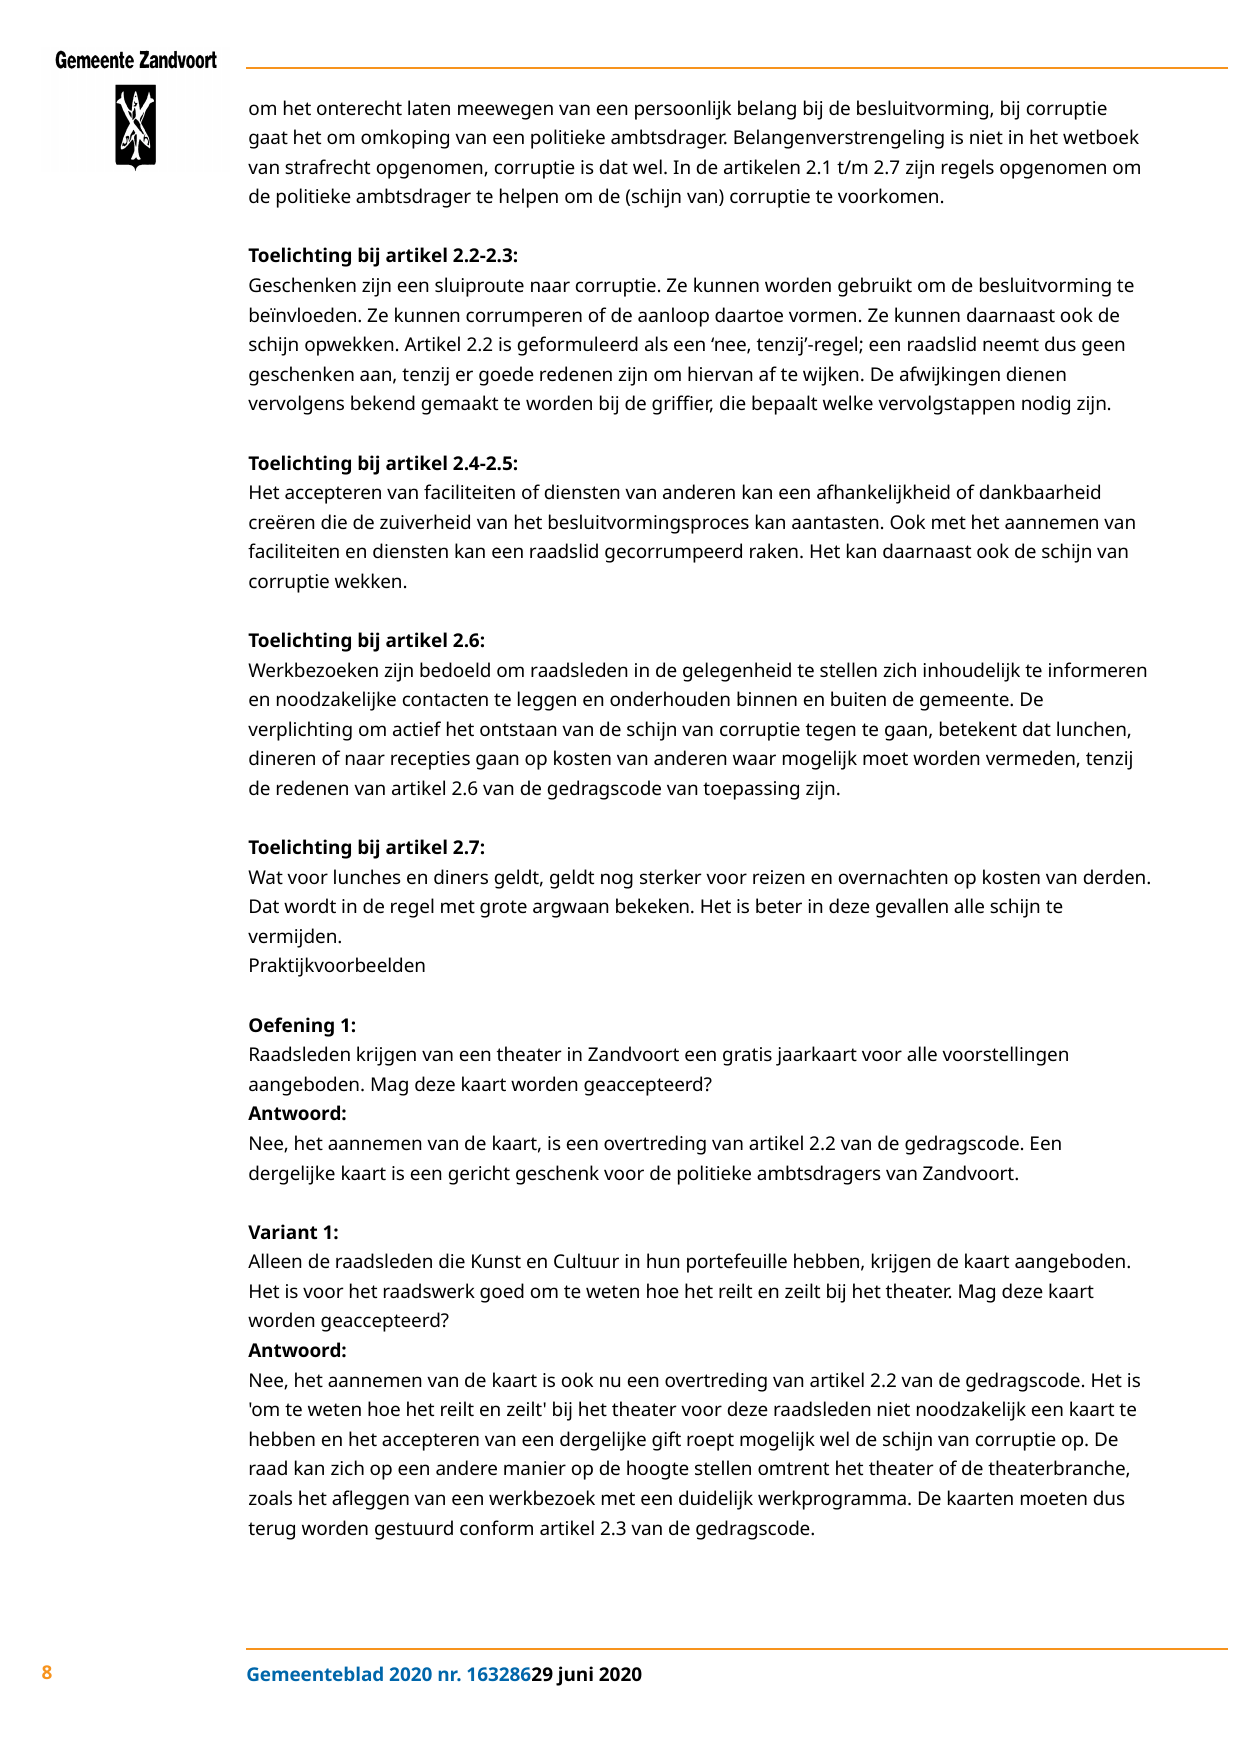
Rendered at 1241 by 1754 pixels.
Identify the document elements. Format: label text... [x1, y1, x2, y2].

text Toelichting bij artikel 2.6: [248, 627, 1152, 653]
text Toelichting bij artikel 2.2-2.3: [248, 243, 1152, 268]
text Wat voor lunches en diners geldt, geldt nog sterker voor reizen en overnachten op kosten van derden. Dat wordt in de regel met grote argwaan bekeken. Het is beter in deze gevallen alle schijn te vermijden. [248, 864, 1152, 949]
text Antwoord: [248, 1337, 1152, 1363]
text Werkbezoeken zijn bedoeld om raadsleden in de gelegenheid te stellen zich inhoudelijk te informeren en noodzakelijke contacten te leggen en onderhouden binnen en buiten de gemeente. De verplichting om actief het ontstaan van de schijn van corruptie tegen te gaan, betekent dat lunchen, dineren of naar recepties gaan op kosten van anderen waar mogelijk moet worden vermeden, tenzij de redenen van artikel 2.6 van de gedragscode van toepassing zijn. [248, 657, 1152, 801]
text Raadsleden krijgen van een theater in Zandvoort een gratis jaarkaart voor alle voorstellingen aangeboden. Mag deze kaart worden geaccepteerd? [248, 1041, 1152, 1097]
text Variant 1: [248, 1219, 1152, 1245]
text Praktijkvoorbeelden [248, 953, 1152, 978]
text Antwoord: [248, 1101, 1152, 1126]
text Oefening 1: [248, 1012, 1152, 1038]
text Nee, het aannemen van de kaart, is een overtreding van artikel 2.2 van de gedragscode. Een dergelijke kaart is een gericht geschenk voor de politieke ambtsdragers van Zandvoort. [248, 1130, 1152, 1186]
picture [41, 47, 231, 172]
text Nee, het aannemen van de kaart is ook nu een overtreding van artikel 2.2 van de gedragscode. Het is 'om te weten hoe het reilt en zeilt' bij het theater voor deze raadsleden niet noodzakelijk een kaart te hebben en het accepteren van een dergelijke gift roept mogelijk wel de schijn van corruptie op. De raad kan zich op een andere manier op de hoogte stellen omtrent het theater of de theaterbranche, zoals het afleggen van een werkbezoek met een duidelijk werkprogramma. De kaarten moeten dus terug worden gestuurd conform artikel 2.3 van de gedragscode. [248, 1367, 1152, 1541]
text Alleen de raadsleden die Kunst en Cultuur in hun portefeuille hebben, krijgen de kaart aangeboden. Het is voor het raadswerk goed om te weten hoe het reilt en zeilt bij het theater. Mag deze kaart worden geaccepteerd? [248, 1248, 1152, 1333]
text Het accepteren van faciliteiten of diensten van anderen kan een afhankelijkheid of dankbaarheid creëren die de zuiverheid van het besluitvormingsproces kan aantasten. Ook met het aannemen van faciliteiten en diensten kan een raadslid gecorrumpeerd raken. Het kan daarnaast ook de schijn van corruptie wekken. [248, 479, 1152, 594]
text om het onterecht laten meewegen van een persoonlijk belang bij de besluitvorming, bij corruptie gaat het om omkoping van een politieke ambtsdrager. Belangenverstrengeling is niet in het wetboek van strafrecht opgenomen, corruptie is dat wel. In de artikelen 2.1 t/m 2.7 zijn regels opgenomen om de politieke ambtsdrager te helpen om de (schijn van) corruptie te voorkomen. [248, 95, 1152, 209]
text Toelichting bij artikel 2.7: [248, 834, 1152, 860]
text Toelichting bij artikel 2.4-2.5: [248, 450, 1152, 476]
text Geschenken zijn een sluiproute naar corruptie. Ze kunnen worden gebruikt om de besluitvorming te beïnvloeden. Ze kunnen corrumperen of de aanloop daartoe vormen. Ze kunnen daarnaast ook de schijn opwekken. Artikel 2.2 is geformuleerd als een ‘nee, tenzij’-regel; een raadslid neemt dus geen geschenken aan, tenzij er goede redenen zijn om hiervan af te wijken. De afwijkingen dienen vervolgens bekend gemaakt te worden bij de griffier, die bepaalt welke vervolgstappen nodig zijn. [248, 272, 1152, 416]
